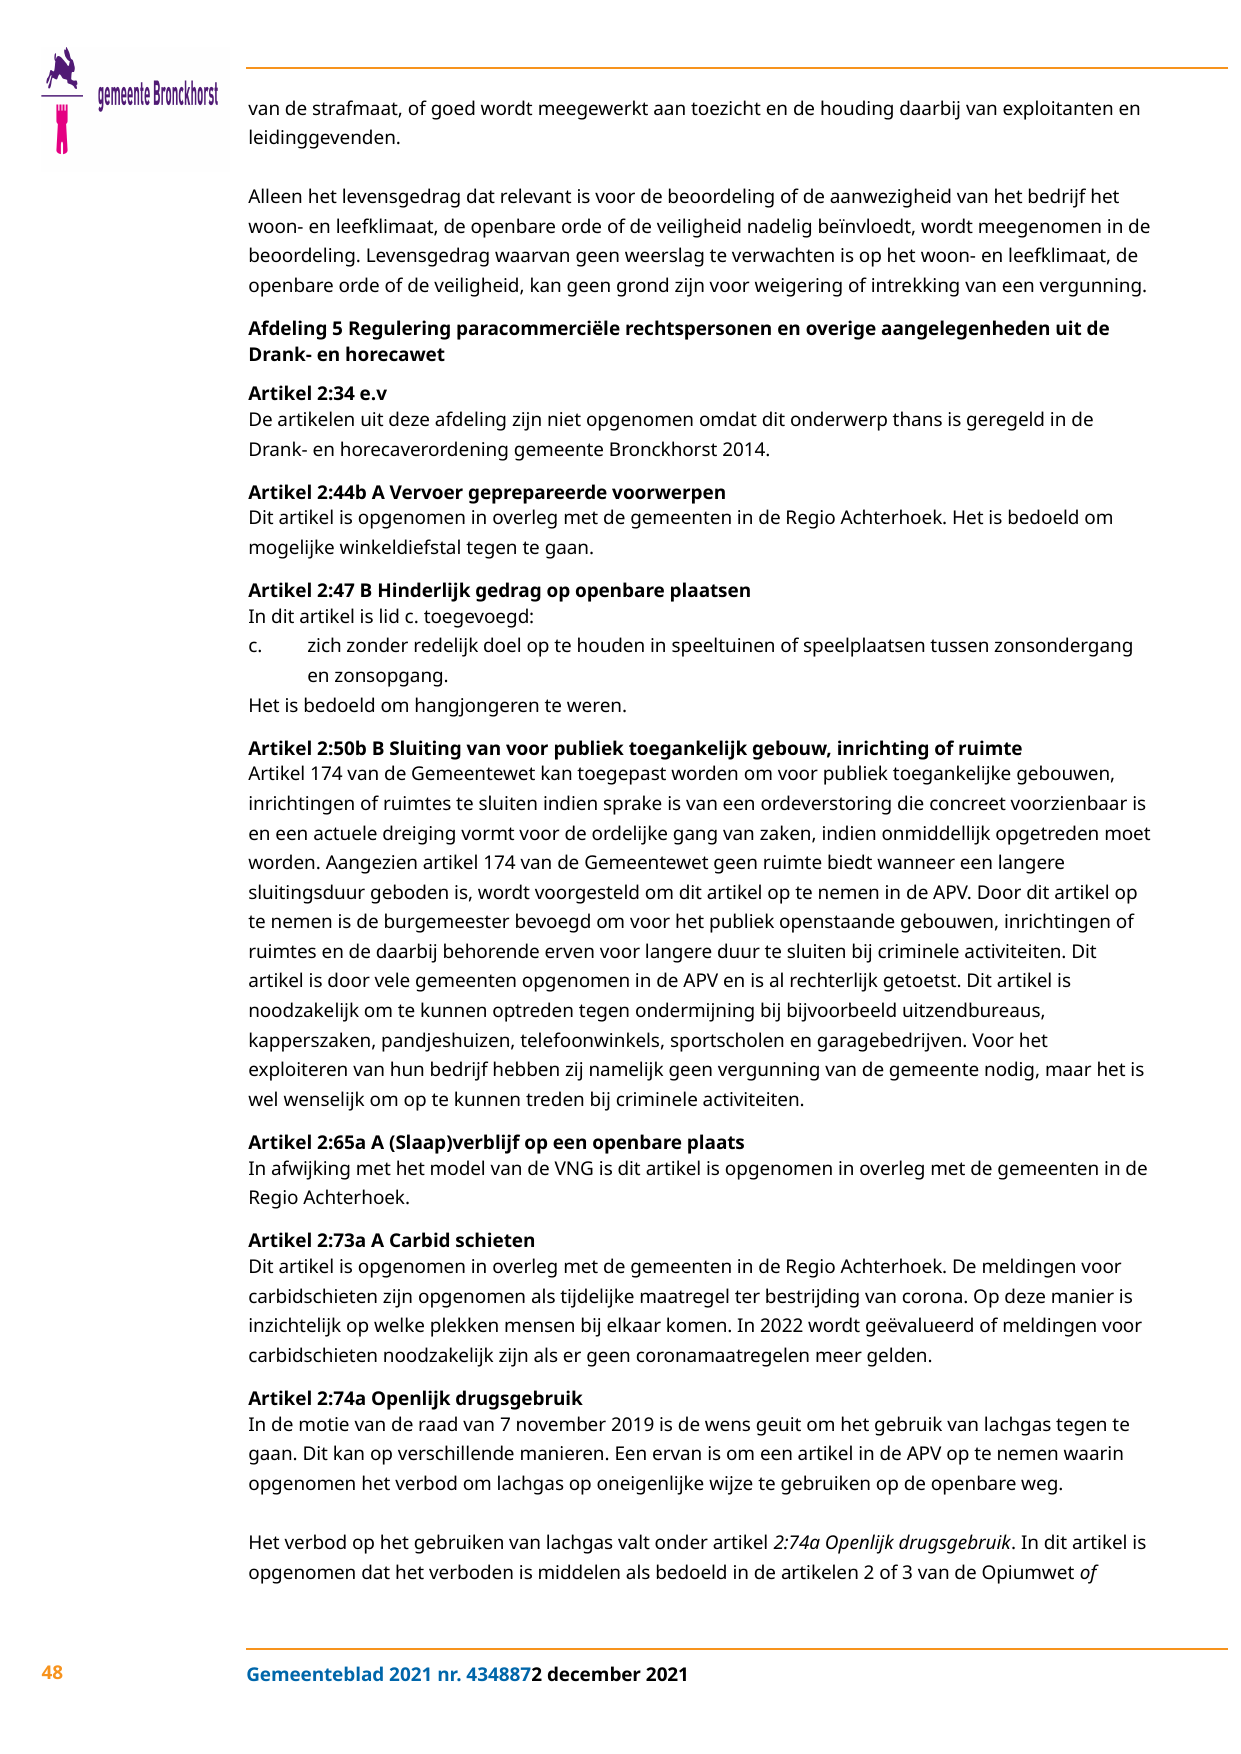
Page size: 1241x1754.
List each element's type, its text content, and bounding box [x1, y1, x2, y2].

text Artikel 2:44b A Vervoer geprepareerde voorwerpen [248, 479, 1152, 504]
list zich zonder redelijk doel op te houden in speeltuinen of speelplaatsen tussen zonsondergang en zonsopgang. [248, 633, 1152, 688]
picture [41, 47, 231, 172]
text Artikel 2:47 B Hinderlijk gedrag op openbare plaatsen [248, 577, 1152, 603]
text van de strafmaat, of goed wordt meegewerkt aan toezicht en de houding daarbij van exploitanten en leidinggevenden. [248, 95, 1152, 150]
text Artikel 2:73a A Carbid schieten [248, 1228, 1152, 1253]
text Artikel 2:50b B Sluiting van voor publiek toegankelijk gebouw, inrichting of ruimte [248, 735, 1152, 761]
text Alleen het levensgedrag dat relevant is voor de beoordeling of de aanwezigheid van het bedrijf het woon- en leefklimaat, de openbare orde of de veiligheid nadelig beïnvloedt, wordt meegenomen in de beoordeling. Levensgedrag waarvan geen weerslag te verwachten is op het woon- en leefklimaat, de openbare orde of de veiligheid, kan geen grond zijn voor weigering of intrekking van een vergunning. [248, 183, 1152, 298]
text Afdeling 5 Regulering paracommerciële rechtspersonen en overige aangelegenheden uit de Drank- en horecawet [248, 315, 1152, 367]
text Artikel 2:74a Openlijk drugsgebruik [248, 1385, 1152, 1411]
text Dit artikel is opgenomen in overleg met de gemeenten in de Regio Achterhoek. De meldingen voor carbidschieten zijn opgenomen als tijdelijke maatregel ter bestrijding van corona. Op deze manier is inzichtelijk op welke plekken mensen bij elkaar komen. In 2022 wordt geëvalueerd of meldingen voor carbidschieten noodzakelijk zijn als er geen coronamaatregelen meer gelden. [248, 1253, 1152, 1368]
text Artikel 174 van de Gemeentewet kan toegepast worden om voor publiek toegankelijke gebouwen, inrichtingen of ruimtes te sluiten indien sprake is van een ordeverstoring die concreet voorzienbaar is en een actuele dreiging vormt voor de ordelijke gang van zaken, indien onmiddellijk opgetreden moet worden. Aangezien artikel 174 van de Gemeentewet geen ruimte biedt wanneer een langere sluitingsduur geboden is, wordt voorgesteld om dit artikel op te nemen in de APV. Door dit artikel op te nemen is de burgemeester bevoegd om voor het publiek openstaande gebouwen, inrichtingen of ruimtes en de daarbij behorende erven voor langere duur te sluiten bij criminele activiteiten. Dit artikel is door vele gemeenten opgenomen in de APV en is al rechterlijk getoetst. Dit artikel is noodzakelijk om te kunnen optreden tegen ondermijning bij bijvoorbeeld uitzendbureaus, kapperszaken, pandjeshuizen, telefoonwinkels, sportscholen en garagebedrijven. Voor het exploiteren van hun bedrijf hebben zij namelijk geen vergunning van de gemeente nodig, maar het is wel wenselijk om op te kunnen treden bij criminele activiteiten. [248, 761, 1152, 1112]
text In afwijking met het model van de VNG is dit artikel is opgenomen in overleg met de gemeenten in de Regio Achterhoek. [248, 1155, 1152, 1210]
text Artikel 2:34 e.v [248, 380, 1152, 406]
text Artikel 2:65a A (Slaap)verblijf op een openbare plaats [248, 1129, 1152, 1155]
text In dit artikel is lid c. toegevoegd: [248, 603, 1152, 629]
text De artikelen uit deze afdeling zijn niet opgenomen omdat dit onderwerp thans is geregeld in de Drank- en horecaverordening gemeente Bronckhorst 2014. [248, 406, 1152, 461]
text Het verbod op het gebruiken van lachgas valt onder artikel 2:74a Openlijk drugsgebruik. In dit artikel is opgenomen dat het verboden is middelen als bedoeld in de artikelen 2 of 3 van de Opiumwet of [248, 1529, 1152, 1584]
text Het is bedoeld om hangjongeren te weren. [248, 692, 1152, 717]
text Dit artikel is opgenomen in overleg met de gemeenten in de Regio Achterhoek. Het is bedoeld om mogelijke winkeldiefstal tegen te gaan. [248, 504, 1152, 560]
text In de motie van de raad van 7 november 2019 is de wens geuit om het gebruik van lachgas tegen te gaan. Dit kan op verschillende manieren. Een ervan is om een artikel in de APV op te nemen waarin opgenomen het verbod om lachgas op oneigenlijke wijze te gebruiken op de openbare weg. [248, 1411, 1152, 1496]
